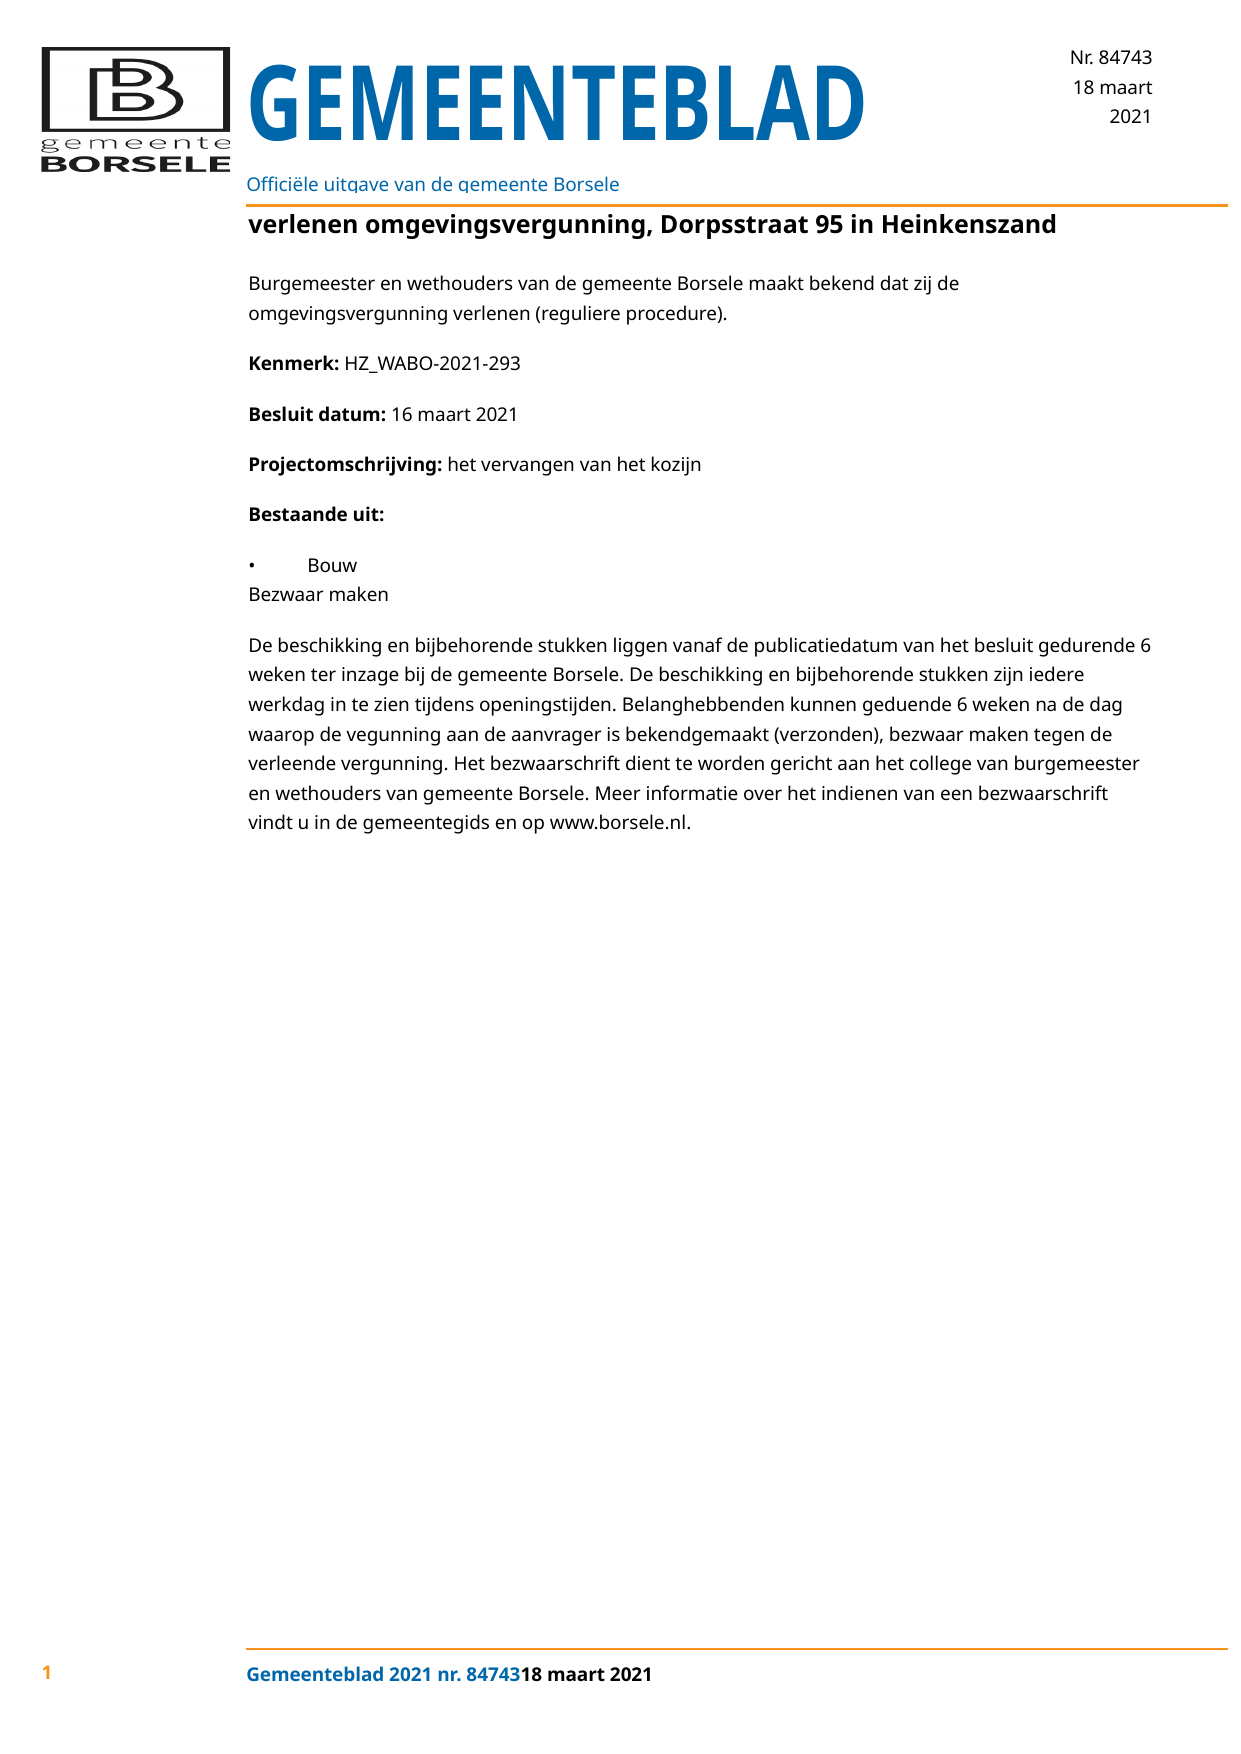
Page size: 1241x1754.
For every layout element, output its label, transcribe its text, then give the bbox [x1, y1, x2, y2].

text De beschikking en bijbehorende stukken liggen vanaf de publicatiedatum van het besluit gedurende 6 weken ter inzage bij de gemeente Borsele. De beschikking en bijbehorende stukken zijn iedere werkdag in te zien tijdens openingstijden. Belanghebbenden kunnen geduende 6 weken na de dag waarop de vegunning aan de aanvrager is bekendgemaakt (verzonden), bezwaar maken tegen de verleende vergunning. Het bezwaarschrift dient te worden gericht aan het college van burgemeester en wethouders van gemeente Borsele. Meer informatie over het indienen van een bezwaarschrift vindt u in de gemeentegids en op www.borsele.nl. [248, 632, 1152, 835]
text Burgemeester en wethouders van de gemeente Borsele maakt bekend dat zij de omgevingsvergunning verlenen (reguliere procedure). [248, 270, 1152, 326]
text Bezwaar maken [248, 582, 1152, 607]
text verlenen omgevingsvergunning, Dorpsstraat 95 in Heinkenszand [248, 207, 1152, 241]
picture [41, 47, 231, 172]
text Projectomschrijving: het vervangen van het kozijn [248, 451, 1152, 477]
text Besluit datum: 16 maart 2021 [248, 401, 1152, 426]
list Bouw [248, 552, 1152, 578]
text Bestaande uit: [248, 502, 1152, 527]
text Kenmerk: HZ_WABO-2021-293 [248, 350, 1152, 376]
